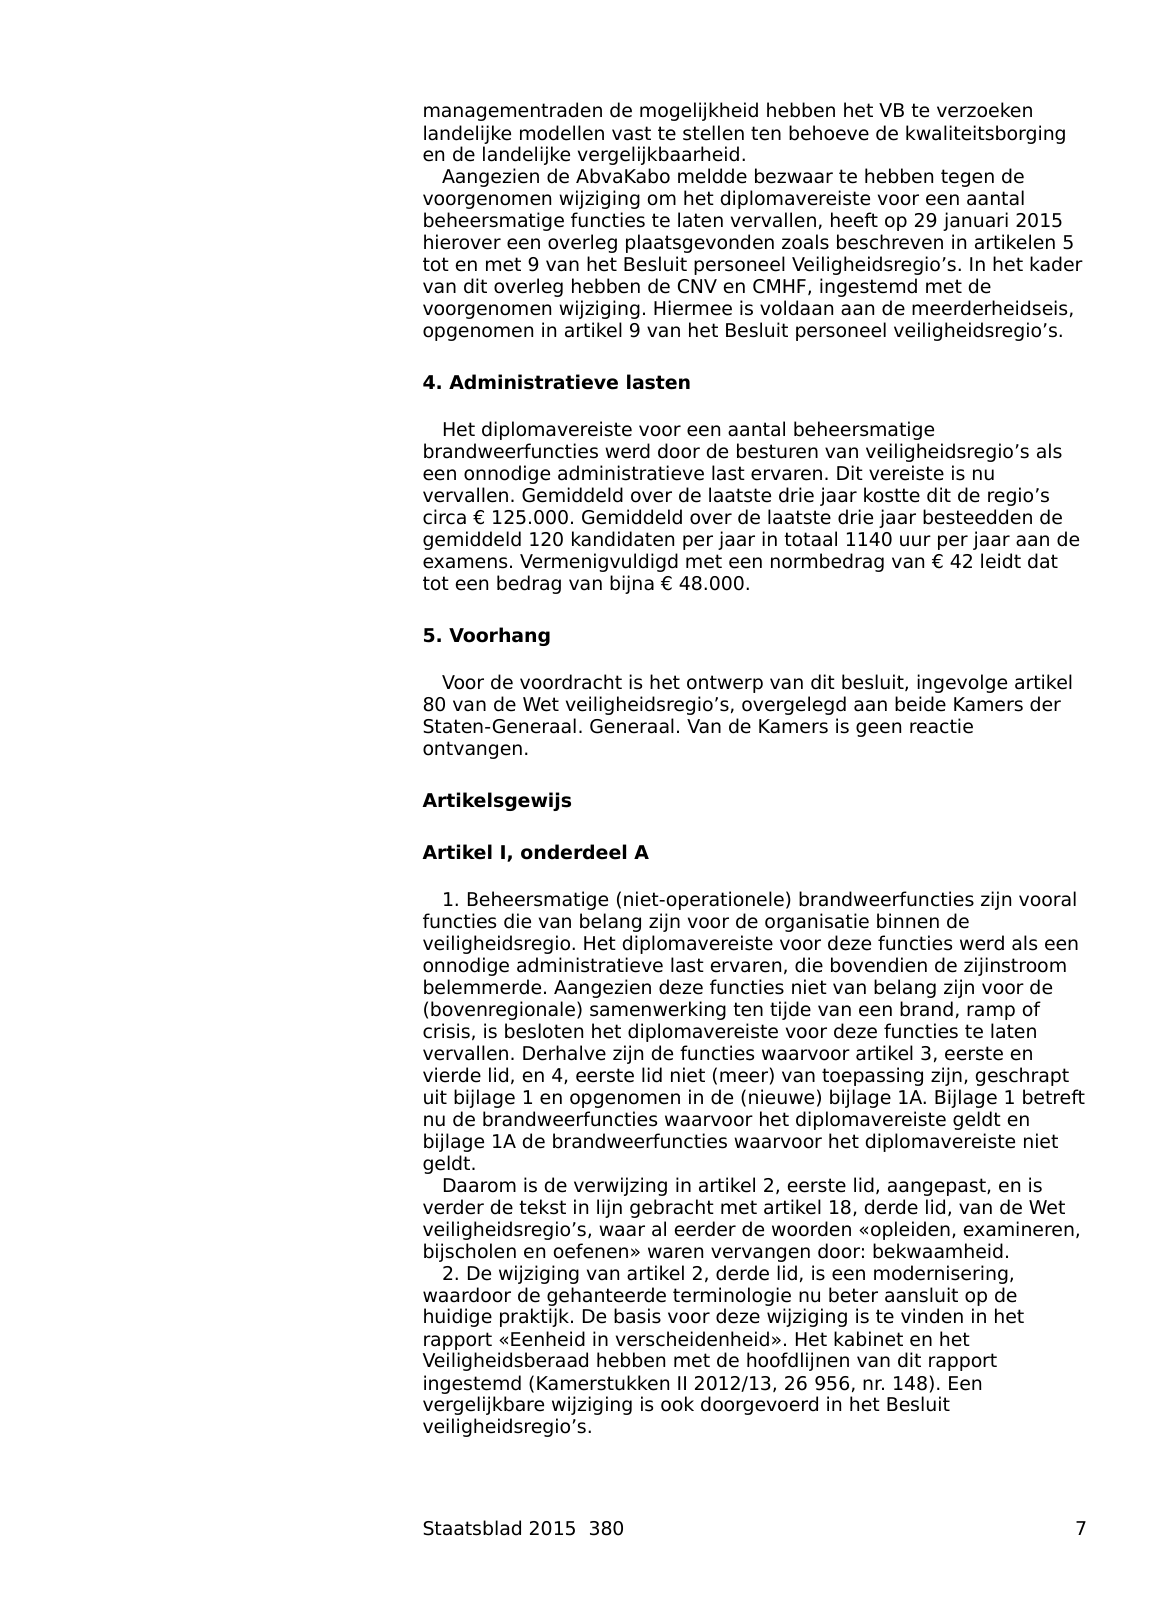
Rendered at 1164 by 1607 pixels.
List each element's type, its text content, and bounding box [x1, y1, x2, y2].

text Het diplomavereiste voor een aantal beheersmatige brandweerfuncties werd door de besturen van veiligheidsregio’s als een onnodige administratieve last ervaren. Dit vereiste is nu vervallen. Gemiddeld over de laatste drie jaar kostte dit de regio’s circa € 125.000. Gemiddeld over de laatste drie jaar besteedden de gemiddeld 120 kandidaten per jaar in totaal 1140 uur per jaar aan de examens. Vermenigvuldigd met een normbedrag van € 42 leidt dat tot een bedrag van bijna € 48.000. [422, 419, 1087, 595]
text Voor de voordracht is het ontwerp van dit besluit, ingevolge artikel 80 van de Wet veiligheidsregio’s, overgelegd aan beide Kamers der Staten-Generaal. Generaal. Van de Kamers is geen reactie ontvangen. [422, 672, 1087, 760]
subtitle 5. Voorhang [422, 625, 1087, 647]
subtitle Artikel I, onderdeel A [422, 842, 1087, 864]
subtitle 4. Administratieve lasten [422, 372, 1087, 394]
text 1. Beheersmatige (niet-operationele) brandweerfuncties zijn vooral functies die van belang zijn voor de organisatie binnen de veiligheidsregio. Het diplomavereiste voor deze functies werd als een onnodige administratieve last ervaren, die bovendien de zijinstroom belemmerde. Aangezien deze functies niet van belang zijn voor de (bovenregionale) samenwerking ten tijde van een brand, ramp of crisis, is besloten het diplomavereiste voor deze functies te laten vervallen. Derhalve zijn de functies waarvoor artikel 3, eerste en vierde lid, en 4, eerste lid niet (meer) van toepassing zijn, geschrapt uit bijlage 1 en opgenomen in de (nieuwe) bijlage 1A. Bijlage 1 betreft nu de brandweerfuncties waarvoor het diplomavereiste geldt en bijlage 1A de brandweerfuncties waarvoor het diplomavereiste niet geldt. [422, 889, 1087, 1174]
text 2. De wijziging van artikel 2, derde lid, is een modernisering, waardoor de gehanteerde terminologie nu beter aansluit op de huidige praktijk. De basis voor deze wijziging is te vinden in het rapport «Eenheid in verscheidenheid». Het kabinet en het Veiligheidsberaad hebben met de hoofdlijnen van dit rapport ingestemd (Kamerstukken II 2012/13, 26 956, nr. 148). Een vergelijkbare wijziging is ook doorgevoerd in het Besluit veiligheidsregio’s. [422, 1262, 1087, 1438]
subtitle Artikelsgewijs [422, 790, 1087, 812]
text managementraden de mogelijkheid hebben het VB te verzoeken landelijke modellen vast te stellen ten behoeve de kwaliteitsborging en de landelijke vergelijkbaarheid. [422, 100, 1087, 166]
text Aangezien de AbvaKabo meldde bezwaar te hebben tegen de voorgenomen wijziging om het diplomavereiste voor een aantal beheersmatige functies te laten vervallen, heeft op 29 januari 2015 hierover een overleg plaatsgevonden zoals beschreven in artikelen 5 tot en met 9 van het Besluit personeel Veiligheidsregio’s. In het kader van dit overleg hebben de CNV en CMHF, ingestemd met de voorgenomen wijziging. Hiermee is voldaan aan de meerderheidseis, opgenomen in artikel 9 van het Besluit personeel veiligheidsregio’s. [422, 166, 1087, 342]
text Daarom is de verwijzing in artikel 2, eerste lid, aangepast, en is verder de tekst in lijn gebracht met artikel 18, derde lid, van de Wet veiligheidsregio’s, waar al eerder de woorden «opleiden, examineren, bijscholen en oefenen» waren vervangen door: bekwaamheid. [422, 1174, 1087, 1262]
